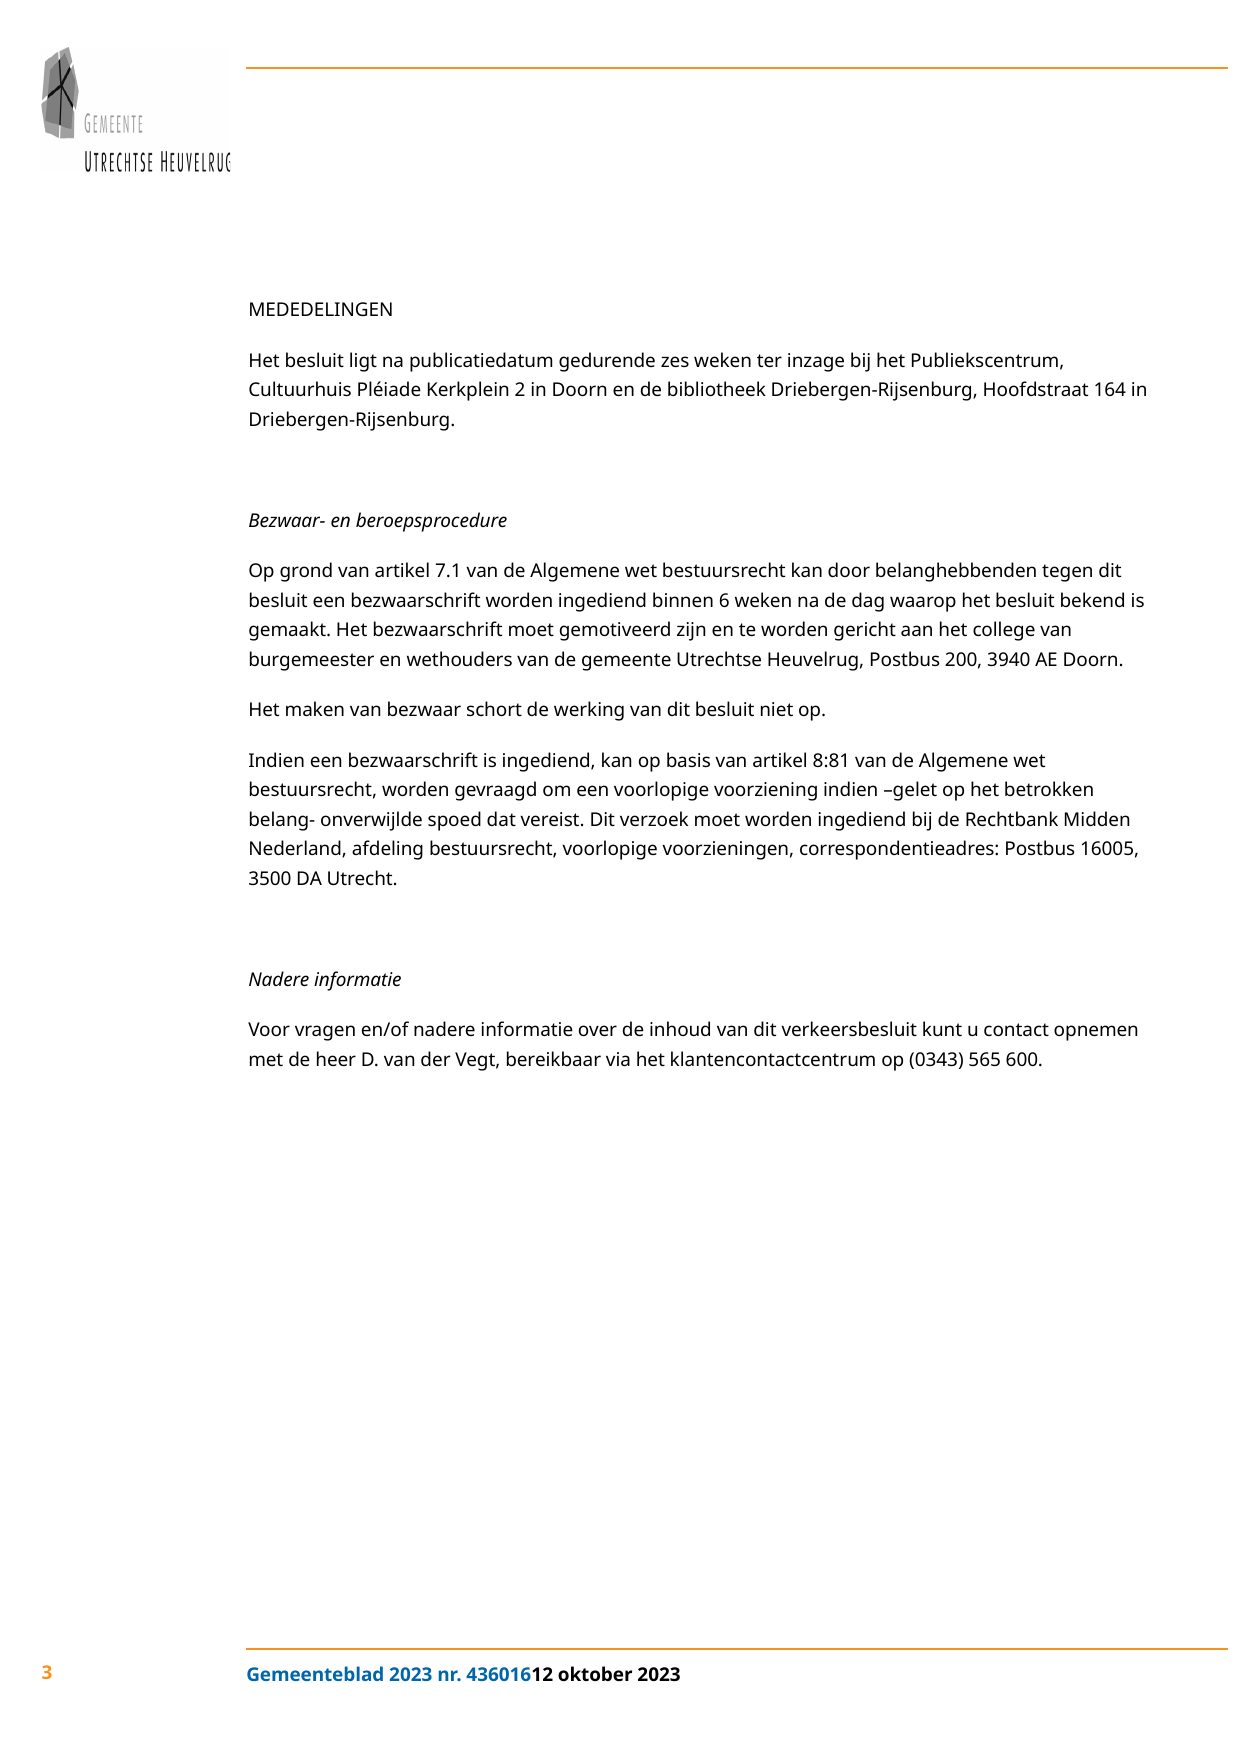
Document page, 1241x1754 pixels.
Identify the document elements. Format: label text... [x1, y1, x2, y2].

text MEDEDELINGEN [248, 296, 1152, 322]
text Het maken van bezwaar schort de werking van dit besluit niet op. [248, 696, 1152, 722]
text Indien een bezwaarschrift is ingediend, kan op basis van artikel 8:81 van de Algemene wet bestuursrecht, worden gevraagd om een voorlopige voorziening indien –gelet op het betrokken belang- onverwijlde spoed dat vereist. Dit verzoek moet worden ingediend bij de Rechtbank Midden Nederland, afdeling bestuursrecht, voorlopige voorzieningen, correspondentieadres: Postbus 16005, 3500 DA Utrecht. [248, 747, 1152, 891]
text Voor vragen en/of nadere informatie over de inhoud van dit verkeersbesluit kunt u contact opnemen met de heer D. van der Vegt, bereikbaar via het klantencontactcentrum op (0343) 565 600. [248, 1016, 1152, 1072]
picture [41, 47, 231, 172]
text Nadere informatie [248, 966, 1152, 992]
text Het besluit ligt na publicatiedatum gedurende zes weken ter inzage bij het Publiekscentrum, Cultuurhuis Pléiade Kerkplein 2 in Doorn en de bibliotheek Driebergen-Rijsenburg, Hoofdstraat 164 in Driebergen-Rijsenburg. [248, 347, 1152, 432]
text Op grond van artikel 7.1 van de Algemene wet bestuursrecht kan door belanghebbenden tegen dit besluit een bezwaarschrift worden ingediend binnen 6 weken na de dag waarop het besluit bekend is gemaakt. Het bezwaarschrift moet gemotiveerd zijn en te worden gericht aan het college van burgemeester en wethouders van de gemeente Utrechtse Heuvelrug, Postbus 200, 3940 AE Doorn. [248, 557, 1152, 672]
text Bezwaar- en beroepsprocedure [248, 507, 1152, 533]
